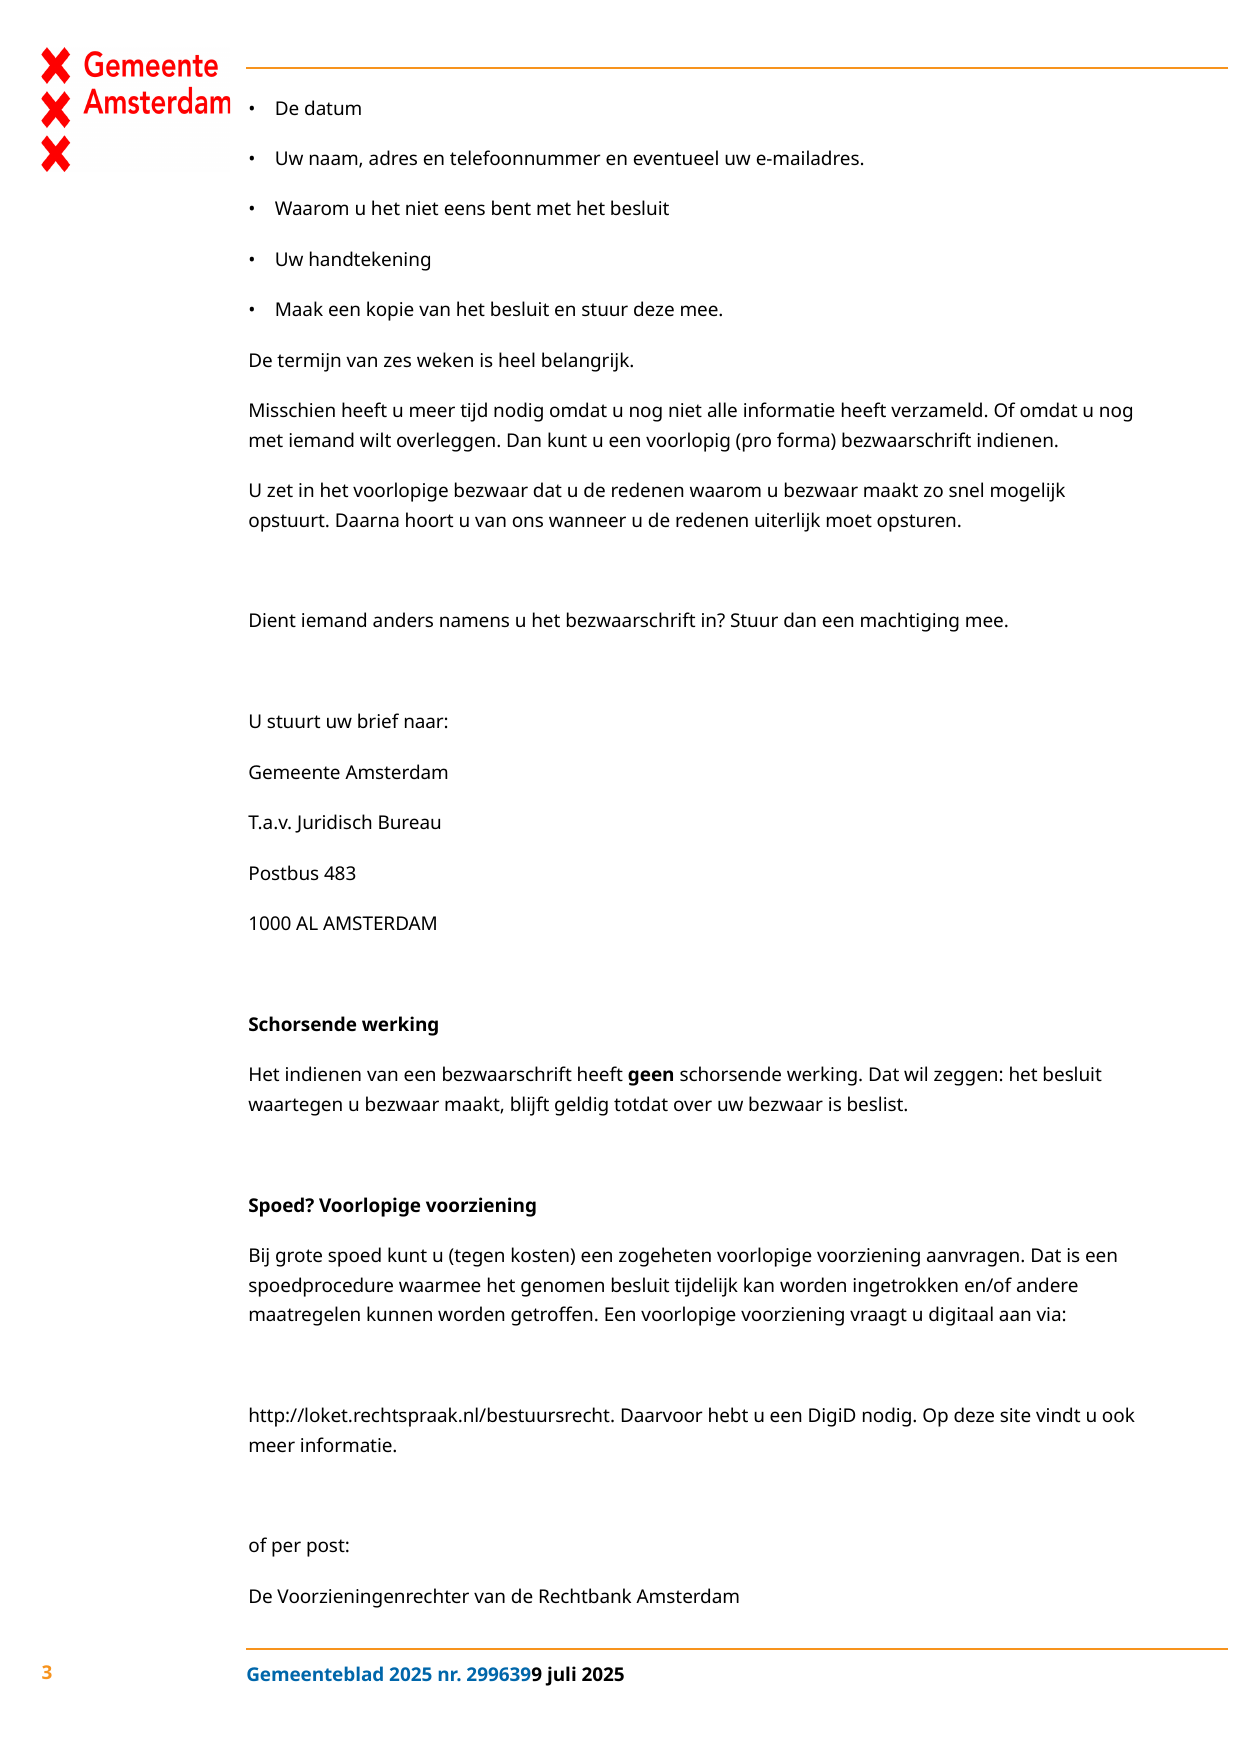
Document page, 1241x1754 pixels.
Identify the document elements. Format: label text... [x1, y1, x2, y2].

text Misschien heeft u meer tijd nodig omdat u nog niet alle informatie heeft verzameld. Of omdat u nog met iemand wilt overleggen. Dan kunt u een voorlopig (pro forma) bezwaarschrift indienen. [248, 397, 1152, 453]
text De Voorzieningenrechter van de Rechtbank Amsterdam [248, 1583, 1152, 1609]
text http://loket.rechtspraak.nl/bestuursrecht. Daarvoor hebt u een DigiD nodig. Op deze site vindt u ook meer informatie. [248, 1402, 1152, 1458]
text • Maak een kopie van het besluit en stuur deze mee. [248, 296, 1152, 322]
text • Uw handtekening [248, 246, 1152, 272]
text Postbus 483 [248, 860, 1152, 886]
text Bij grote spoed kunt u (tegen kosten) een zogeheten voorlopige voorziening aanvragen. Dat is een spoedprocedure waarmee het genomen besluit tijdelijk kan worden ingetrokken en/of andere maatregelen kunnen worden getroffen. Een voorlopige voorziening vraagt u digitaal aan via: [248, 1242, 1152, 1327]
text • Uw naam, adres en telefoonnummer en eventueel uw e-mailadres. [248, 145, 1152, 171]
text Het indienen van een bezwaarschrift heeft geen schorsende werking. Dat wil zeggen: het besluit waartegen u bezwaar maakt, blijft geldig totdat over uw bezwaar is beslist. [248, 1061, 1152, 1117]
text • De datum [248, 95, 1152, 121]
text Gemeente Amsterdam [248, 759, 1152, 785]
text of per post: [248, 1533, 1152, 1558]
text U stuurt uw brief naar: [248, 708, 1152, 734]
text T.a.v. Juridisch Bureau [248, 809, 1152, 835]
text Dient iemand anders namens u het bezwaarschrift in? Stuur dan een machtiging mee. [248, 608, 1152, 633]
picture [41, 47, 231, 172]
text • Waarom u het niet eens bent met het besluit [248, 196, 1152, 221]
text U zet in het voorlopige bezwaar dat u de redenen waarom u bezwaar maakt zo snel mogelijk opstuurt. Daarna hoort u van ons wanneer u de redenen uiterlijk moet opsturen. [248, 477, 1152, 533]
text Spoed? Voorlopige voorziening [248, 1192, 1152, 1218]
text 1000 AL AMSTERDAM [248, 910, 1152, 936]
text Schorsende werking [248, 1011, 1152, 1037]
text De termijn van zes weken is heel belangrijk. [248, 347, 1152, 373]
